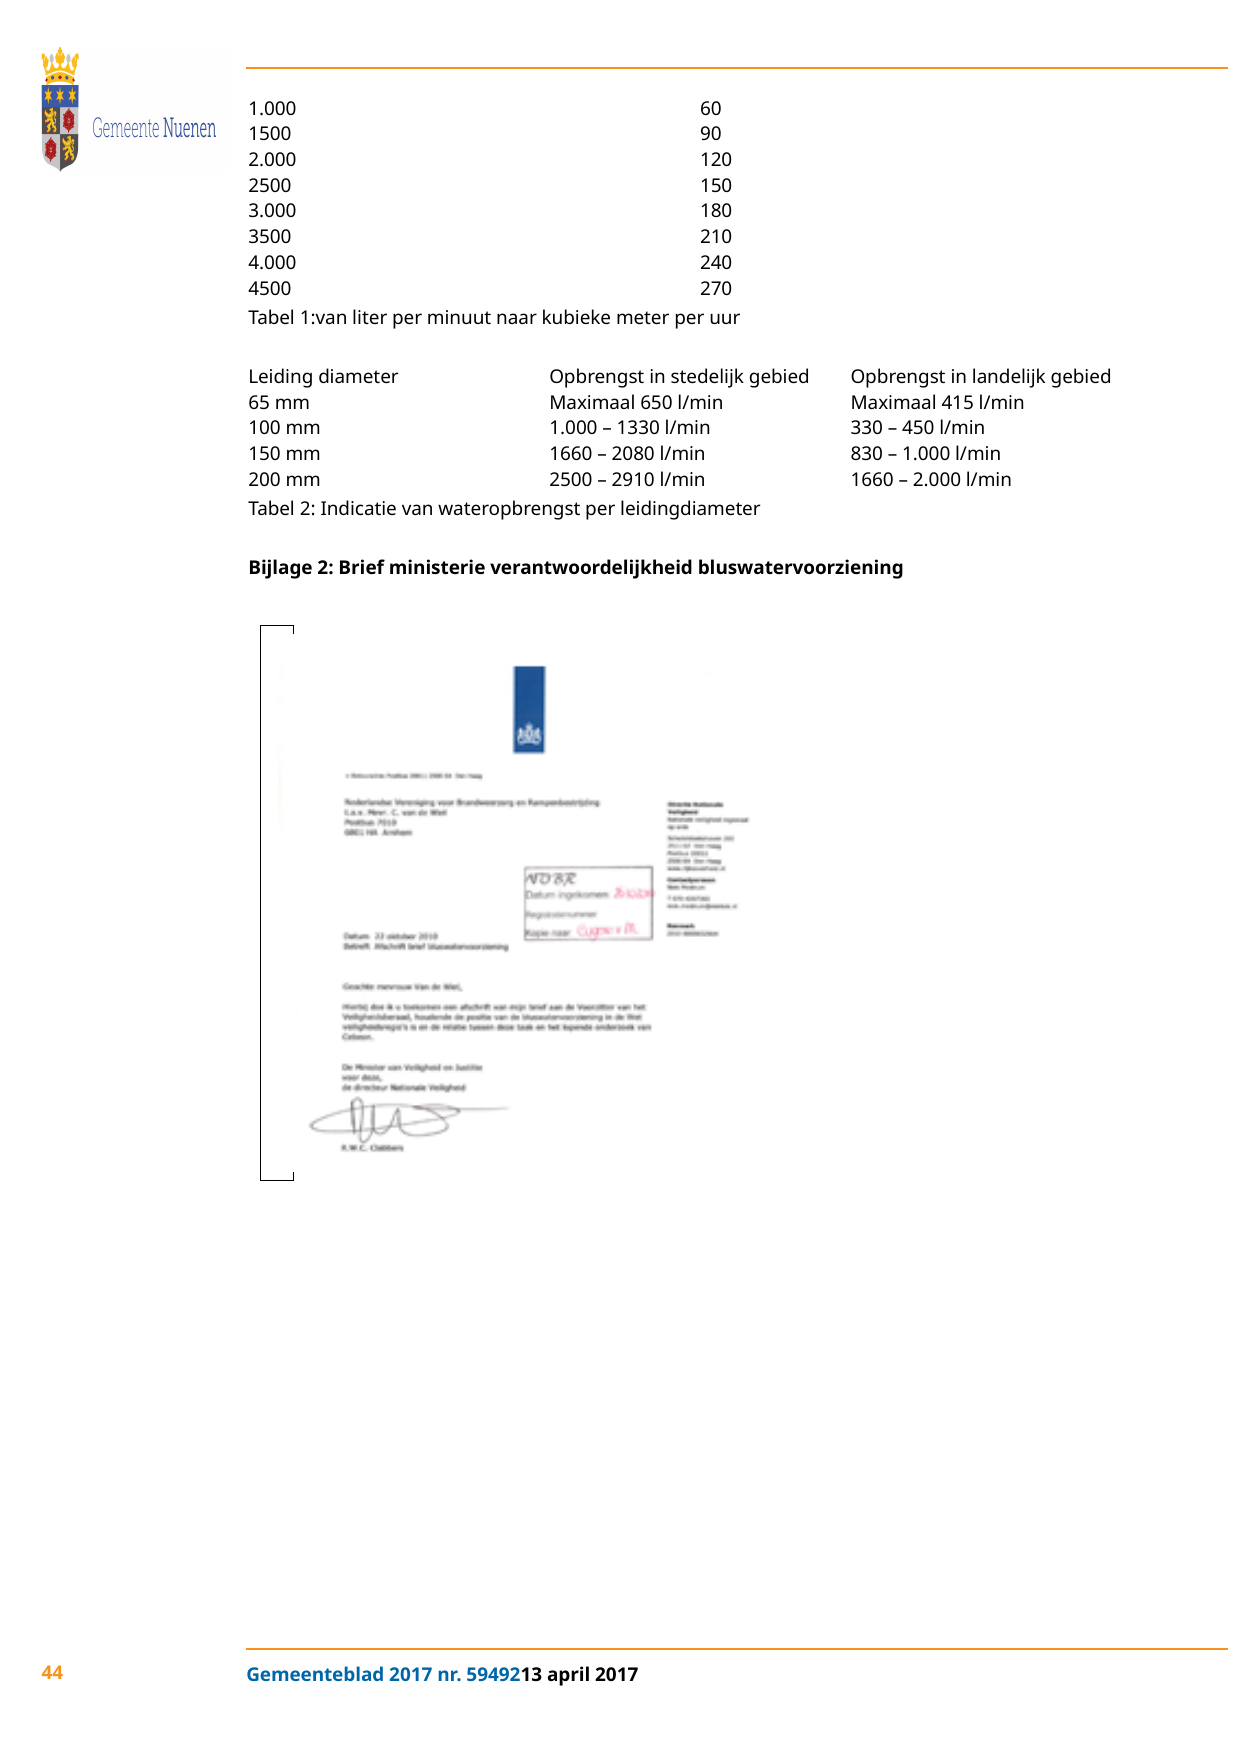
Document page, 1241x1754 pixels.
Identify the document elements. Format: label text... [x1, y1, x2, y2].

table_cell 240 [700, 249, 1152, 275]
table_cell 3500 [248, 224, 700, 249]
table_cell 270 [700, 275, 1152, 301]
table_cell 120 [700, 146, 1152, 172]
table_cell 330 – 450 l/min [850, 415, 1152, 440]
text Tabel 2: Indicatie van wateropbrengst per leidingdiameter [248, 495, 1152, 521]
table_cell 1660 – 2080 l/min [549, 440, 850, 466]
table_cell 1660 – 2.000 l/min [850, 466, 1152, 492]
table_cell 4.000 [248, 249, 700, 275]
table_cell 830 – 1.000 l/min [850, 440, 1152, 466]
table_cell 3.000 [248, 198, 700, 223]
table_cell 90 [700, 121, 1152, 146]
table_cell 210 [700, 224, 1152, 249]
table_header Opbrengst in stedelijk gebied [549, 363, 850, 389]
table_cell 65 mm [248, 389, 549, 414]
table_cell 2.000 [248, 146, 700, 172]
table_cell Maximaal 650 l/min [549, 389, 850, 414]
table_cell Maximaal 415 l/min [850, 389, 1152, 414]
picture [268, 634, 860, 1172]
text Bijlage 2: Brief ministerie verantwoordelijkheid bluswatervoorziening [248, 554, 1152, 580]
table_cell 150 mm [248, 440, 549, 466]
table_cell 180 [700, 198, 1152, 223]
table_header Leiding diameter [248, 363, 549, 389]
table_cell 2500 – 2910 l/min [549, 466, 850, 492]
table_cell 150 [700, 172, 1152, 198]
text Tabel 1:van liter per minuut naar kubieke meter per uur [248, 304, 1152, 329]
table_header Opbrengst in landelijk gebied [850, 363, 1152, 389]
table_cell 4500 [248, 275, 700, 301]
table_cell 60 [700, 95, 1152, 121]
table_cell 100 mm [248, 415, 549, 440]
table_cell 1.000 – 1330 l/min [549, 415, 850, 440]
table_cell 200 mm [248, 466, 549, 492]
table_cell 1.000 [248, 95, 700, 121]
table_cell 1500 [248, 121, 700, 146]
picture [41, 47, 231, 172]
table_cell 2500 [248, 172, 700, 198]
